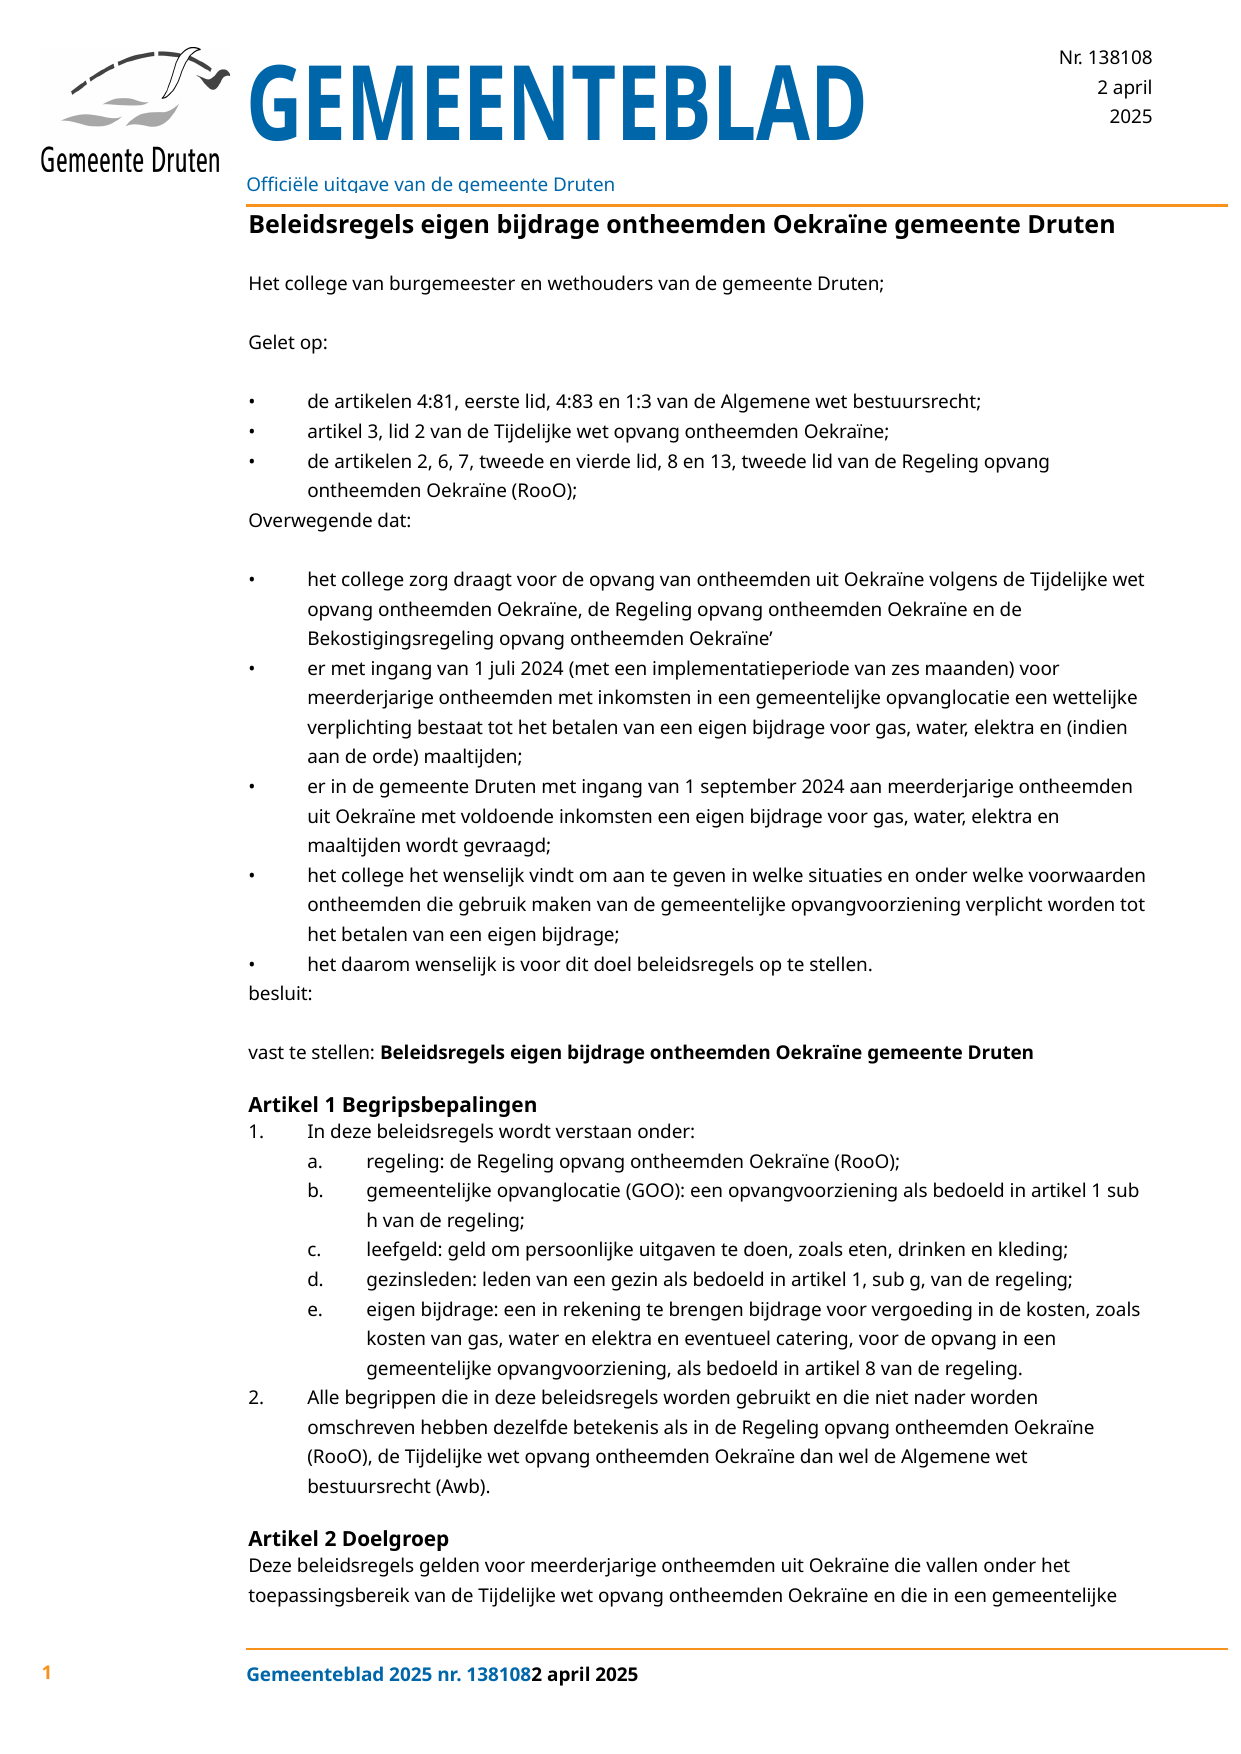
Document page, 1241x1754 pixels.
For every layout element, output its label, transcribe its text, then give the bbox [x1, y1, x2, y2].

list de artikelen 2, 6, 7, tweede en vierde lid, 8 en 13, tweede lid van de Regeling opvang ontheemden Oekraïne (RooO); [248, 448, 1152, 503]
list het daarom wenselijk is voor dit doel beleidsregels op te stellen. [248, 951, 1152, 976]
list er in de gemeente Druten met ingang van 1 september 2024 aan meerderjarige ontheemden uit Oekraïne met voldoende inkomsten een eigen bijdrage voor gas, water, elektra en maaltijden wordt gevraagd; [248, 773, 1152, 858]
text Deze beleidsregels gelden voor meerderjarige ontheemden uit Oekraïne die vallen onder het toepassingsbereik van de Tijdelijke wet opvang ontheemden Oekraïne en die in een gemeentelijke [248, 1552, 1152, 1607]
list In deze beleidsregels wordt verstaan onder: [248, 1118, 1152, 1144]
list leefgeld: geld om persoonlijke uitgaven te doen, zoals eten, drinken en kleding; [307, 1237, 1152, 1262]
list gezinsleden: leden van een gezin als bedoeld in artikel 1, sub g, van de regeling; [307, 1266, 1152, 1292]
list Alle begrippen die in deze beleidsregels worden gebruikt en die niet nader worden omschreven hebben dezelfde betekenis als in de Regeling opvang ontheemden Oekraïne (RooO), de Tijdelijke wet opvang ontheemden Oekraïne dan wel de Algemene wet bestuursrecht (Awb). [248, 1384, 1152, 1499]
text Overwegende dat: [248, 507, 1152, 533]
list er met ingang van 1 juli 2024 (met een implementatieperiode van zes maanden) voor meerderjarige ontheemden met inkomsten in een gemeentelijke opvanglocatie een wettelijke verplichting bestaat tot het betalen van een eigen bijdrage voor gas, water, elektra en (indien aan de orde) maaltijden; [248, 655, 1152, 769]
list artikel 3, lid 2 van de Tijdelijke wet opvang ontheemden Oekraïne; [248, 418, 1152, 444]
text besluit: [248, 980, 1152, 1006]
list regeling: de Regeling opvang ontheemden Oekraïne (RooO); [307, 1148, 1152, 1174]
text Artikel 1 Begripsbepalingen [248, 1090, 1152, 1118]
text Artikel 2 Doelgroep [248, 1524, 1152, 1552]
picture [41, 47, 231, 172]
text Beleidsregels eigen bijdrage ontheemden Oekraïne gemeente Druten [248, 207, 1152, 241]
list gemeentelijke opvanglocatie (GOO): een opvangvoorziening als bedoeld in artikel 1 sub h van de regeling; [307, 1177, 1152, 1233]
text vast te stellen: Beleidsregels eigen bijdrage ontheemden Oekraïne gemeente Druten [248, 1039, 1152, 1065]
text Gelet op: [248, 329, 1152, 355]
list eigen bijdrage: een in rekening te brengen bijdrage voor vergoeding in de kosten, zoals kosten van gas, water en elektra en eventueel catering, voor de opvang in een gemeentelijke opvangvoorziening, als bedoeld in artikel 8 van de regeling. [307, 1296, 1152, 1381]
text Het college van burgemeester en wethouders van de gemeente Druten; [248, 270, 1152, 296]
list de artikelen 4:81, eerste lid, 4:83 en 1:3 van de Algemene wet bestuursrecht; [248, 389, 1152, 414]
list het college zorg draagt voor de opvang van ontheemden uit Oekraïne volgens de Tijdelijke wet opvang ontheemden Oekraïne, de Regeling opvang ontheemden Oekraïne en de Bekostigingsregeling opvang ontheemden Oekraïne’ [248, 566, 1152, 651]
list het college het wenselijk vindt om aan te geven in welke situaties en onder welke voorwaarden ontheemden die gebruik maken van de gemeentelijke opvangvoorziening verplicht worden tot het betalen van een eigen bijdrage; [248, 862, 1152, 947]
